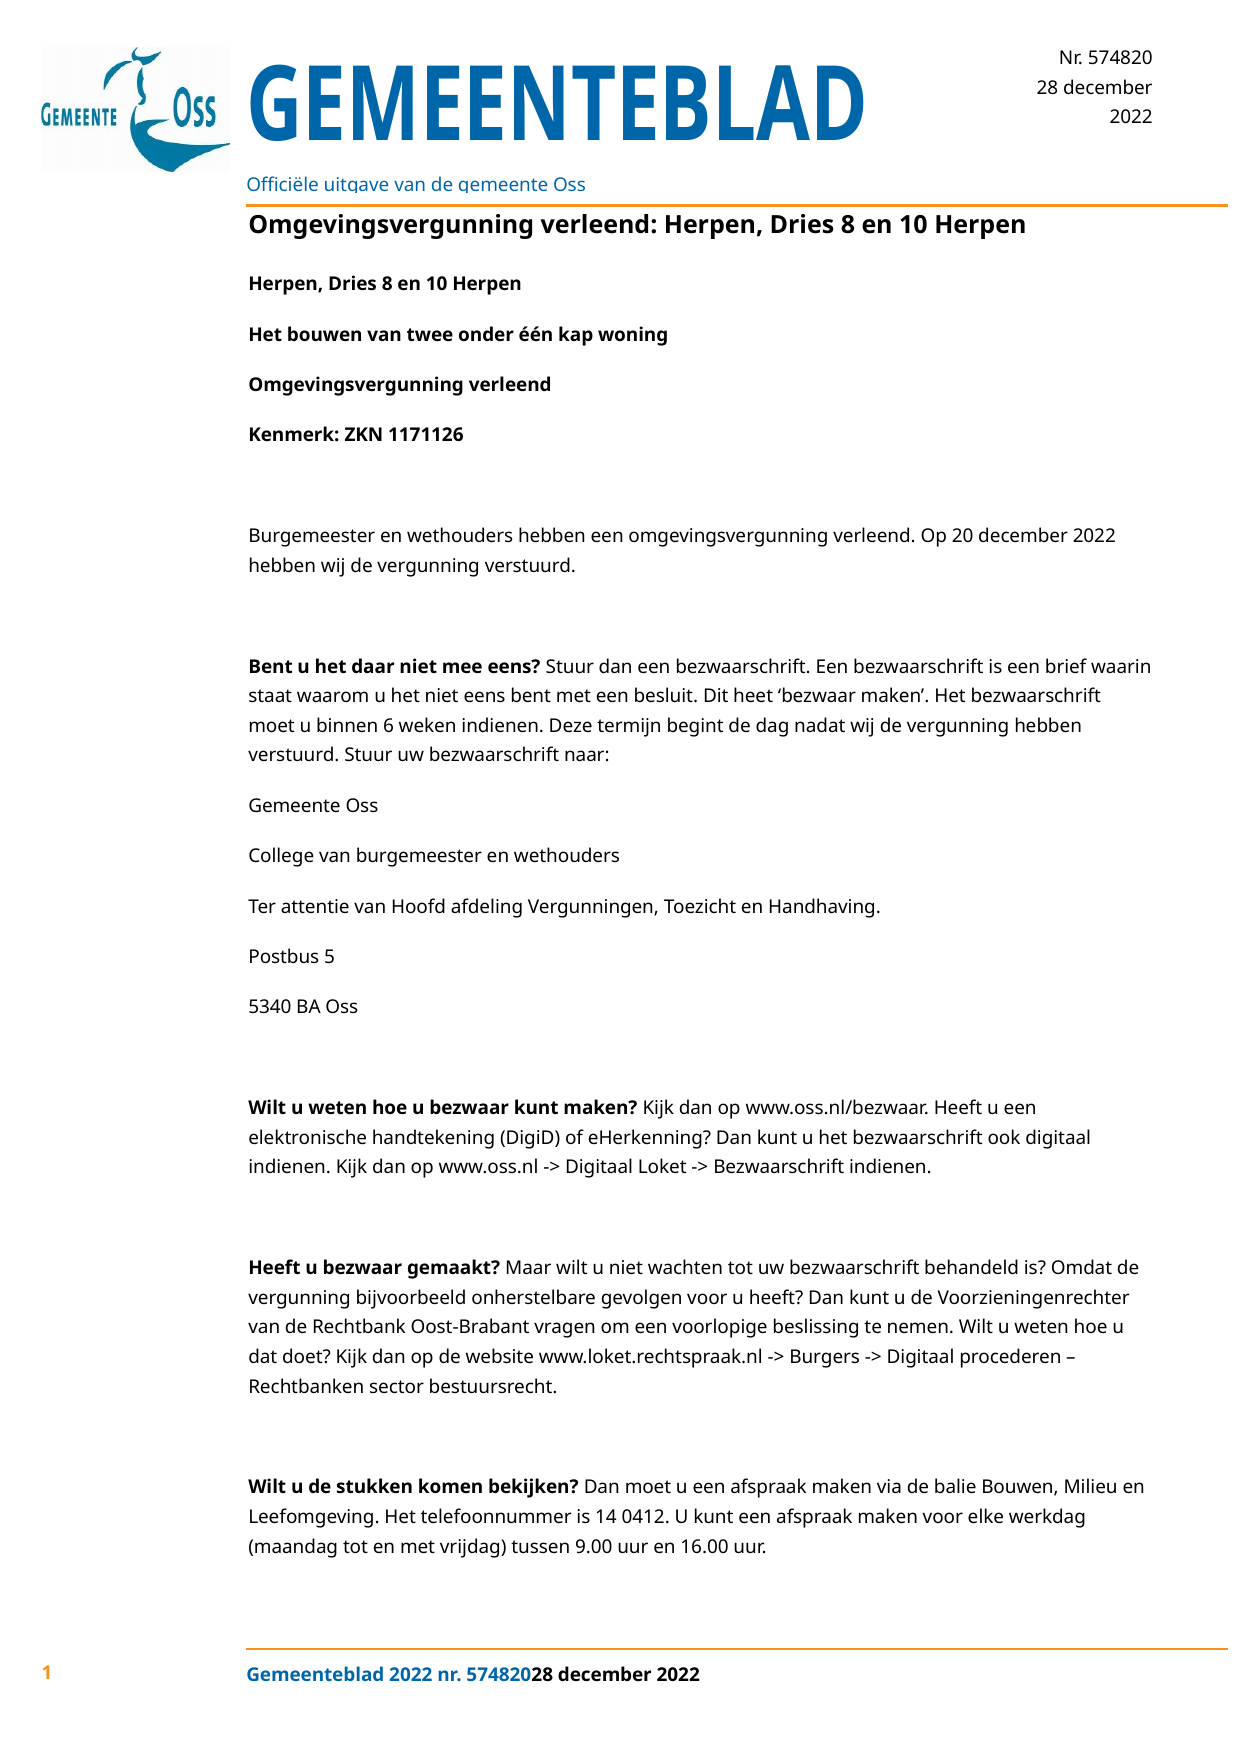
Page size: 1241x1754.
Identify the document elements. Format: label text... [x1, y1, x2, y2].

text Wilt u weten hoe u bezwaar kunt maken? Kijk dan op www.oss.nl/bezwaar. Heeft u een elektronische handtekening (DigiD) of eHerkenning? Dan kunt u het bezwaarschrift ook digitaal indienen. Kijk dan op www.oss.nl -> Digitaal Loket -> Bezwaarschrift indienen. [248, 1094, 1152, 1179]
text Kenmerk: ZKN 1171126 [248, 422, 1152, 447]
text Omgevingsvergunning verleend [248, 371, 1152, 397]
picture [41, 47, 231, 172]
text Gemeente Oss [248, 792, 1152, 818]
text Wilt u de stukken komen bekijken? Dan moet u een afspraak maken via de balie Bouwen, Milieu en Leefomgeving. Het telefoonnummer is 14 0412. U kunt een afspraak maken voor elke werkdag (maandag tot en met vrijdag) tussen 9.00 uur en 16.00 uur. [248, 1474, 1152, 1558]
text Omgevingsvergunning verleend: Herpen, Dries 8 en 10 Herpen [248, 207, 1152, 241]
text Het bouwen van twee onder één kap woning [248, 321, 1152, 346]
text Bent u het daar niet mee eens? Stuur dan een bezwaarschrift. Een bezwaarschrift is een brief waarin staat waarom u het niet eens bent met een besluit. Dit heet ‘bezwaar maken’. Het bezwaarschrift moet u binnen 6 weken indienen. Deze termijn begint de dag nadat wij de vergunning hebben verstuurd. Stuur uw bezwaarschrift naar: [248, 653, 1152, 767]
text Ter attentie van Hoofd afdeling Vergunningen, Toezicht en Handhaving. [248, 893, 1152, 918]
text Postbus 5 [248, 943, 1152, 969]
text 5340 BA Oss [248, 994, 1152, 1019]
text Heeft u bezwaar gemaakt? Maar wilt u niet wachten tot uw bezwaarschrift behandeld is? Omdat de vergunning bijvoorbeeld onherstelbare gevolgen voor u heeft? Dan kunt u de Voorzieningenrechter van de Rechtbank Oost-Brabant vragen om een voorlopige beslissing te nemen. Wilt u weten hoe u dat doet? Kijk dan op de website www.loket.rechtspraak.nl -> Burgers -> Digitaal procederen – Rechtbanken sector bestuursrecht. [248, 1254, 1152, 1398]
text College van burgemeester en wethouders [248, 842, 1152, 868]
text Herpen, Dries 8 en 10 Herpen [248, 270, 1152, 296]
text Burgemeester en wethouders hebben een omgevingsvergunning verleend. Op 20 december 2022 hebben wij de vergunning verstuurd. [248, 522, 1152, 578]
